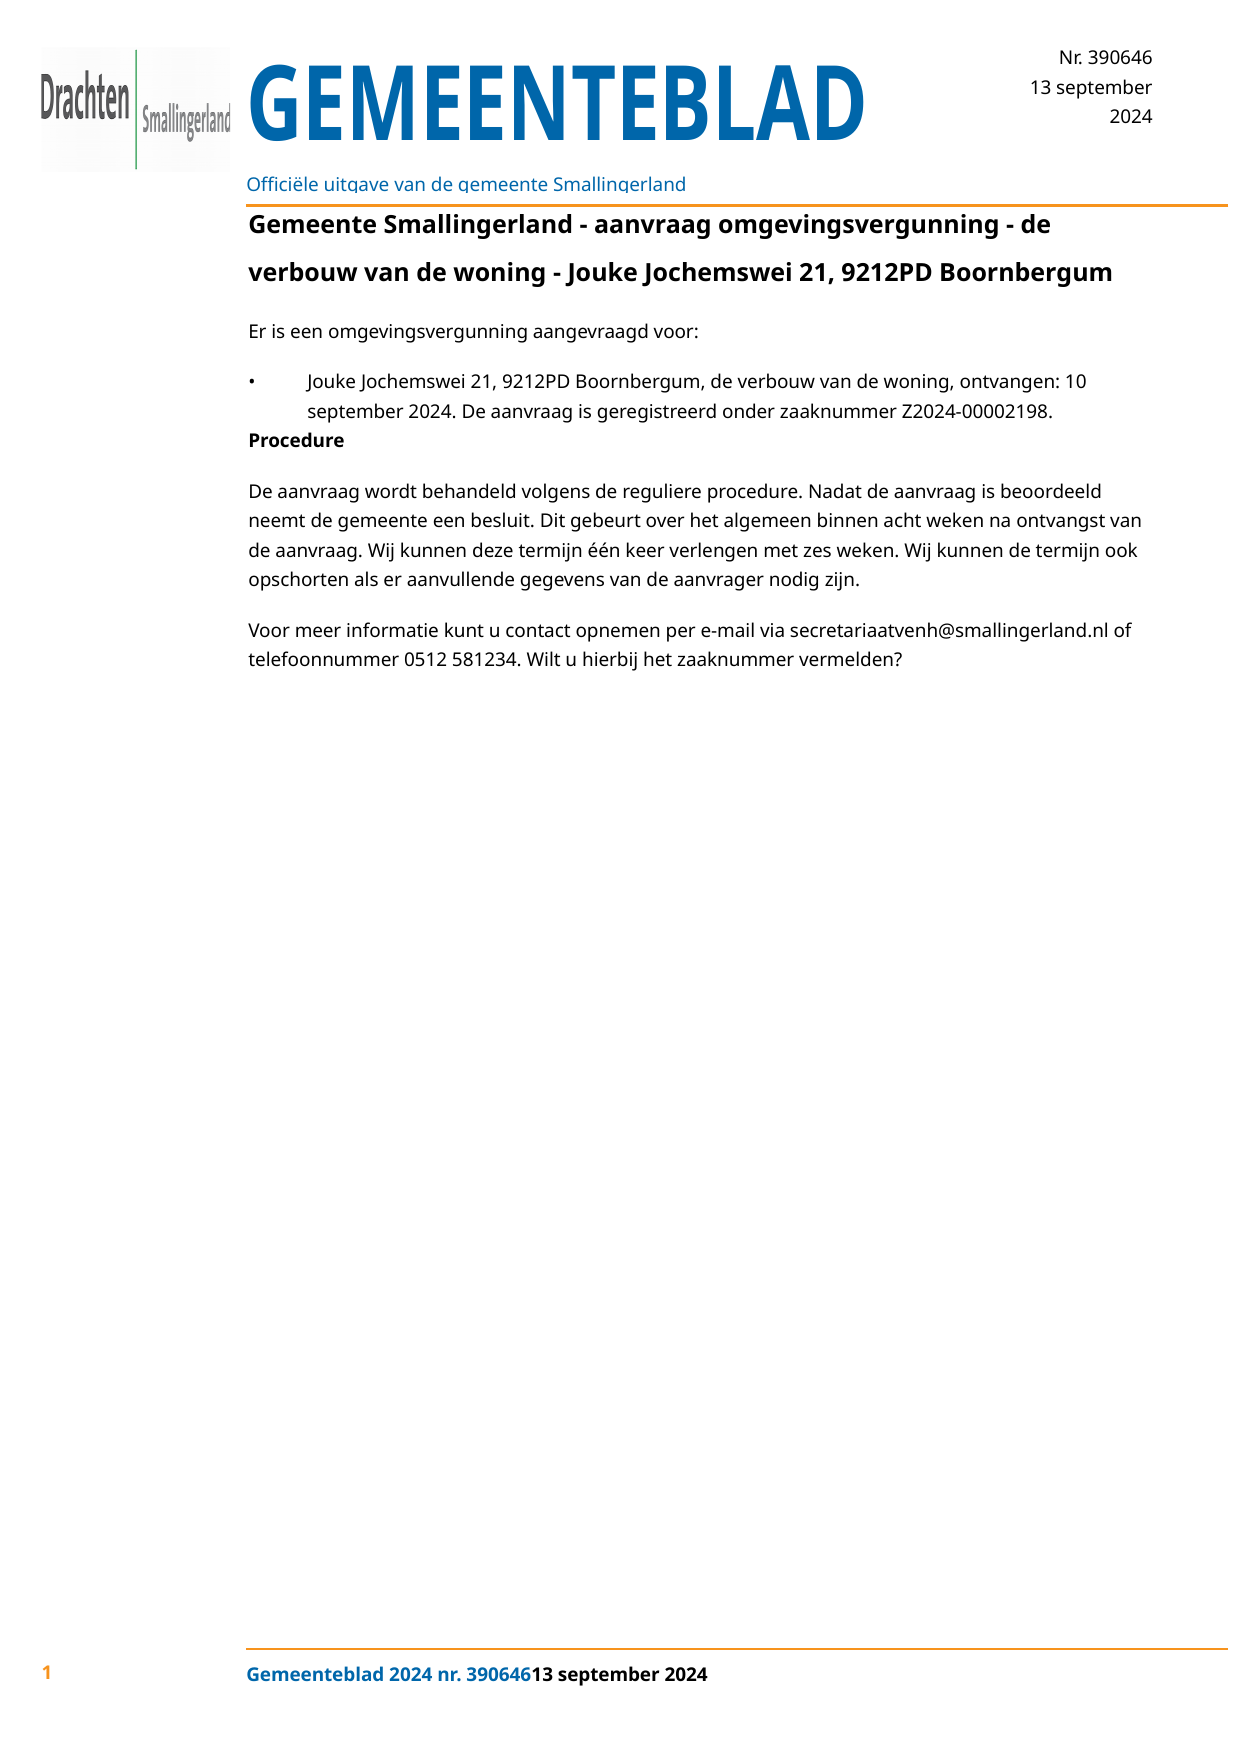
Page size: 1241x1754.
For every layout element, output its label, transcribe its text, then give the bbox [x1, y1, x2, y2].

text Procedure [248, 427, 1152, 453]
text De aanvraag wordt behandeld volgens de reguliere procedure. Nadat de aanvraag is beoordeeld neemt de gemeente een besluit. Dit gebeurt over het algemeen binnen acht weken na ontvangst van de aanvraag. Wij kunnen deze termijn één keer verlengen met zes weken. Wij kunnen de termijn ook opschorten als er aanvullende gegevens van de aanvrager nodig zijn. [248, 478, 1152, 592]
text Voor meer informatie kunt u contact opnemen per e-mail via secretariaatvenh@smallingerland.nl of telefoonnummer 0512 581234. Wilt u hierbij het zaaknummer vermelden? [248, 617, 1152, 672]
text Gemeente Smallingerland - aanvraag omgevingsvergunning - de verbouw van de woning - Jouke Jochemswei 21, 9212PD Boornbergum [248, 207, 1152, 288]
text Er is een omgevingsvergunning aangevraagd voor: [248, 318, 1152, 344]
picture [41, 47, 231, 172]
list Jouke Jochemswei 21, 9212PD Boornbergum, de verbouw van de woning, ontvangen: 10 september 2024. De aanvraag is geregistreerd onder zaaknummer Z2024-00002198. [248, 368, 1152, 424]
